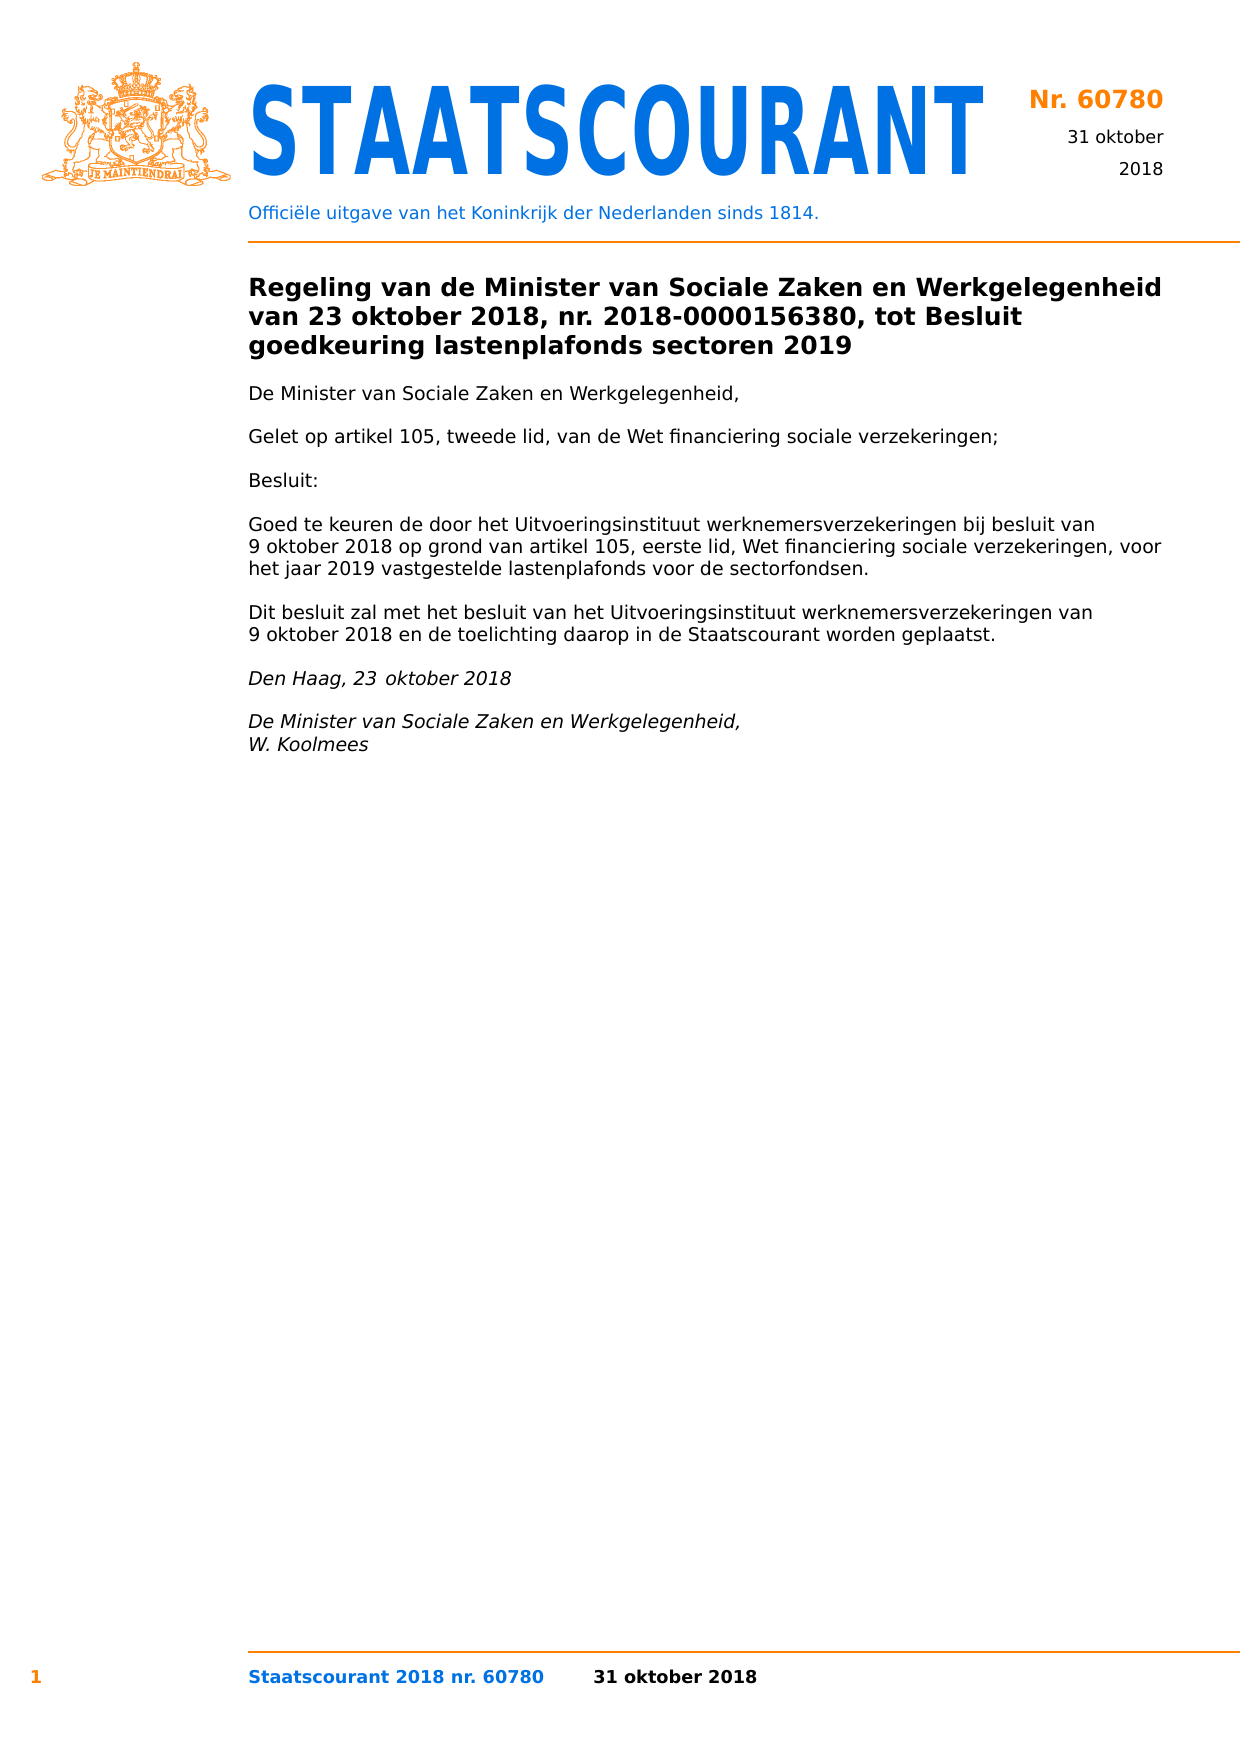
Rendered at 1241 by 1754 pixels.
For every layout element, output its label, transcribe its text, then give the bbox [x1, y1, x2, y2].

text Gelet op artikel 105, tweede lid, van de Wet financiering sociale verzekeringen; [248, 426, 1163, 448]
table_header STAATSCOURANT [248, 62, 998, 203]
table_cell 2018 [998, 153, 1240, 203]
text Dit besluit zal met het besluit van het Uitvoeringsinstituut werknemersverzekeringen van 9 oktober 2018 en de toelichting daarop in de Staatscourant worden geplaatst. [248, 602, 1163, 646]
text De Minister van Sociale Zaken en Werkgelegenheid, W. Koolmees [248, 711, 1163, 755]
table_header Nr. 60780 [998, 62, 1240, 121]
table_header [25, 62, 248, 241]
text Goed te keuren de door het Uitvoeringsinstituut werknemersverzekeringen bij besluit van 9 oktober 2018 op grond van artikel 105, eerste lid, Wet financiering sociale verzekeringen, voor het jaar 2019 vastgestelde lastenplafonds voor de sectorfondsen. [248, 514, 1163, 580]
text Den Haag, 23 oktober 2018 [248, 668, 1163, 689]
subtitle Regeling van de Minister van Sociale Zaken en Werkgelegenheid van 23 oktober 2018, nr. 2018-0000156380, tot Besluit goedkeuring lastenplafonds sectoren 2019 [248, 273, 1163, 361]
picture [41, 62, 231, 186]
text De Minister van Sociale Zaken en Werkgelegenheid, [248, 382, 1163, 404]
table_cell 31 oktober [998, 121, 1240, 153]
text Besluit: [248, 470, 1163, 492]
table_cell Officiële uitgave van het Koninkrijk der Nederlanden sinds 1814. [248, 203, 1240, 241]
